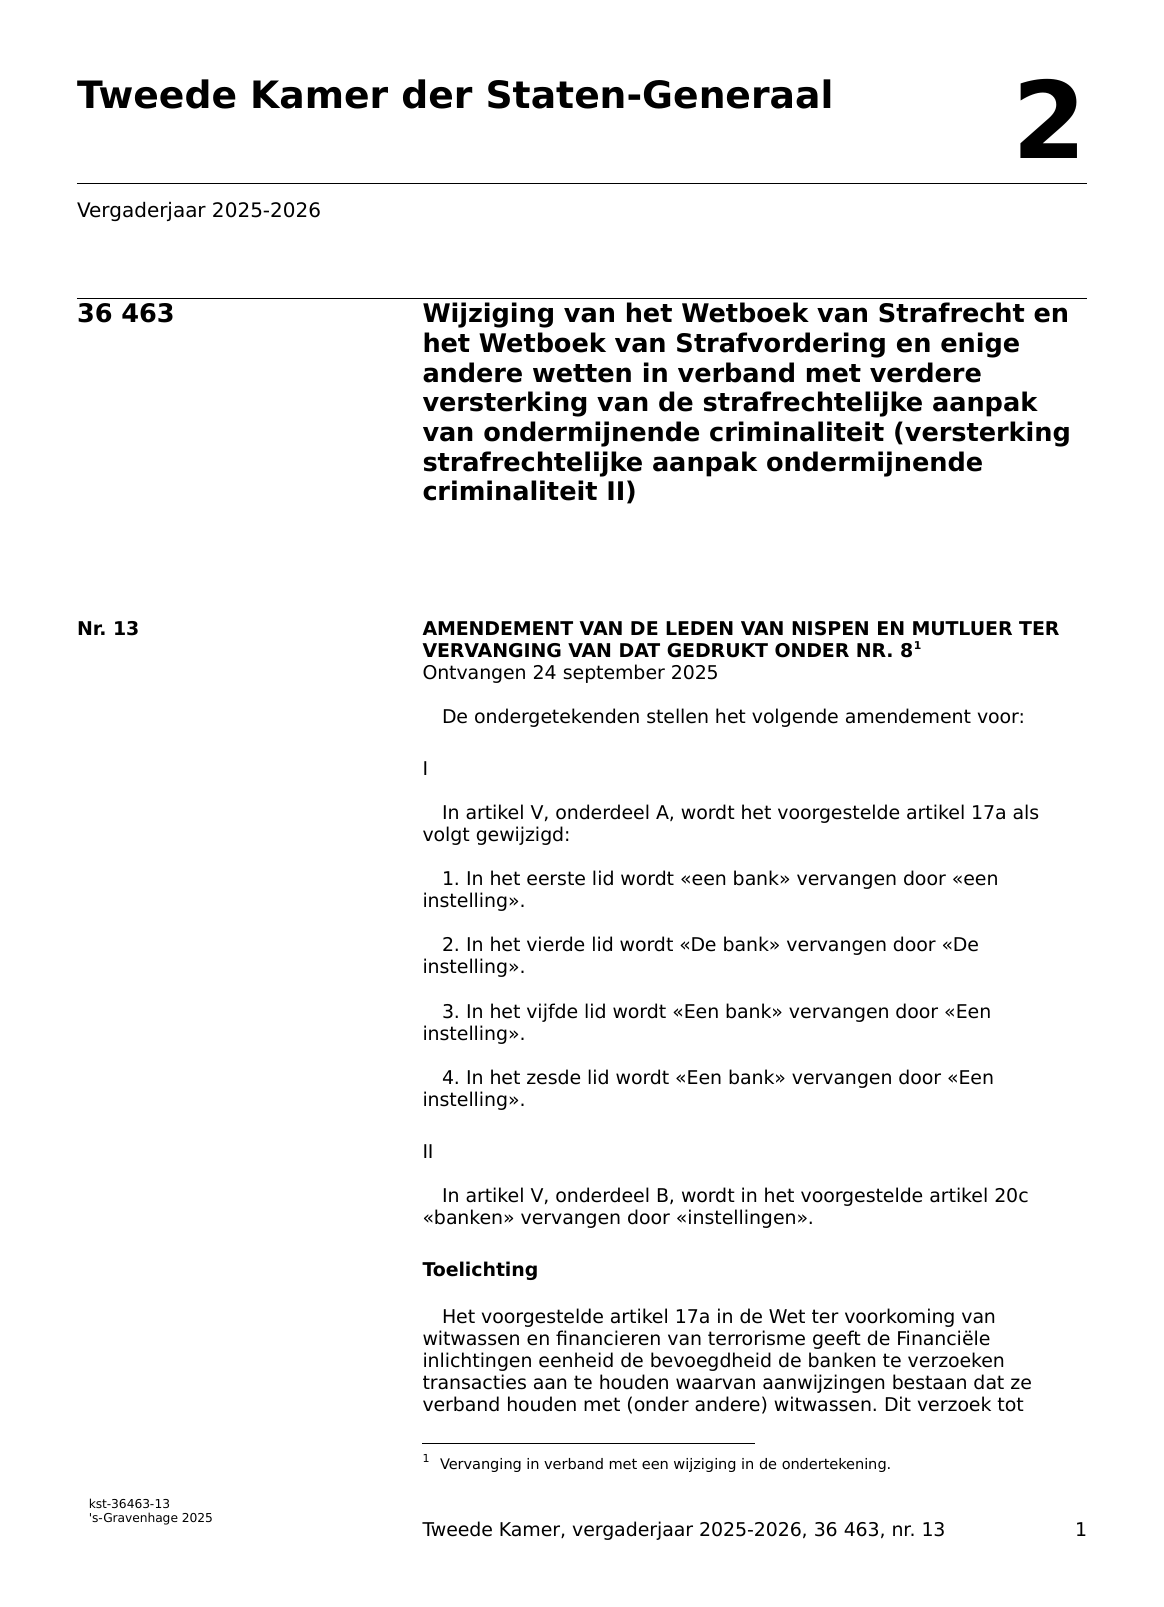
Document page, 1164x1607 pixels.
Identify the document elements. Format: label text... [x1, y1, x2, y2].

subtitle II [422, 1141, 1087, 1163]
table_header 2 [886, 59, 1087, 183]
subtitle Toelichting [422, 1259, 1087, 1281]
table_header Tweede Kamer der Staten-Generaal [77, 59, 886, 183]
table_cell Vergaderjaar 2025-2026 [77, 184, 1087, 298]
subtitle Nr. 13 AMENDEMENT VAN DE LEDEN VAN NISPEN EN MUTLUER TER VERVANGING VAN DAT GEDRUKT ONDER NR. 8 [77, 618, 1087, 662]
text In artikel V, onderdeel B, wordt in het voorgestelde artikel 20c «banken» vervangen door «instellingen». [422, 1185, 1087, 1229]
text Het voorgestelde artikel 17a in de Wet ter voorkoming van witwassen en financieren van terrorisme geeft de Financiële inlichtingen eenheid de bevoegdheid de banken te verzoeken transacties aan te houden waarvan aanwijzingen bestaan dat ze verband houden met (onder andere) witwassen. Dit verzoek tot [422, 1306, 1087, 1416]
text Vervanging in verband met een wijziging in de ondertekening. [422, 1452, 1087, 1474]
text Ontvangen 24 september 2025 [422, 662, 1087, 684]
subtitle 36 463 Wijziging van het Wetboek van Strafrecht en het Wetboek van Strafvordering en enige andere wetten in verband met verdere versterking van de strafrechtelijke aanpak van ondermijnende criminaliteit (versterking strafrechtelijke aanpak ondermijnende criminaliteit II) [77, 299, 1087, 507]
text 's-Gravenhage 2025 [88, 1511, 323, 1525]
text 3. In het vijfde lid wordt «Een bank» vervangen door «Een instelling». [422, 1001, 1087, 1044]
text kst-36463-13 [88, 1497, 323, 1511]
text In artikel V, onderdeel A, wordt het voorgestelde artikel 17a als volgt gewijzigd: [422, 802, 1087, 846]
text 4. In het zesde lid wordt «Een bank» vervangen door «Een instelling». [422, 1067, 1087, 1111]
text 1. In het eerste lid wordt «een bank» vervangen door «een instelling». [422, 868, 1087, 912]
text 2. In het vierde lid wordt «De bank» vervangen door «De instelling». [422, 934, 1087, 978]
subtitle I [422, 758, 1087, 780]
text De ondergetekenden stellen het volgende amendement voor: [422, 706, 1087, 728]
